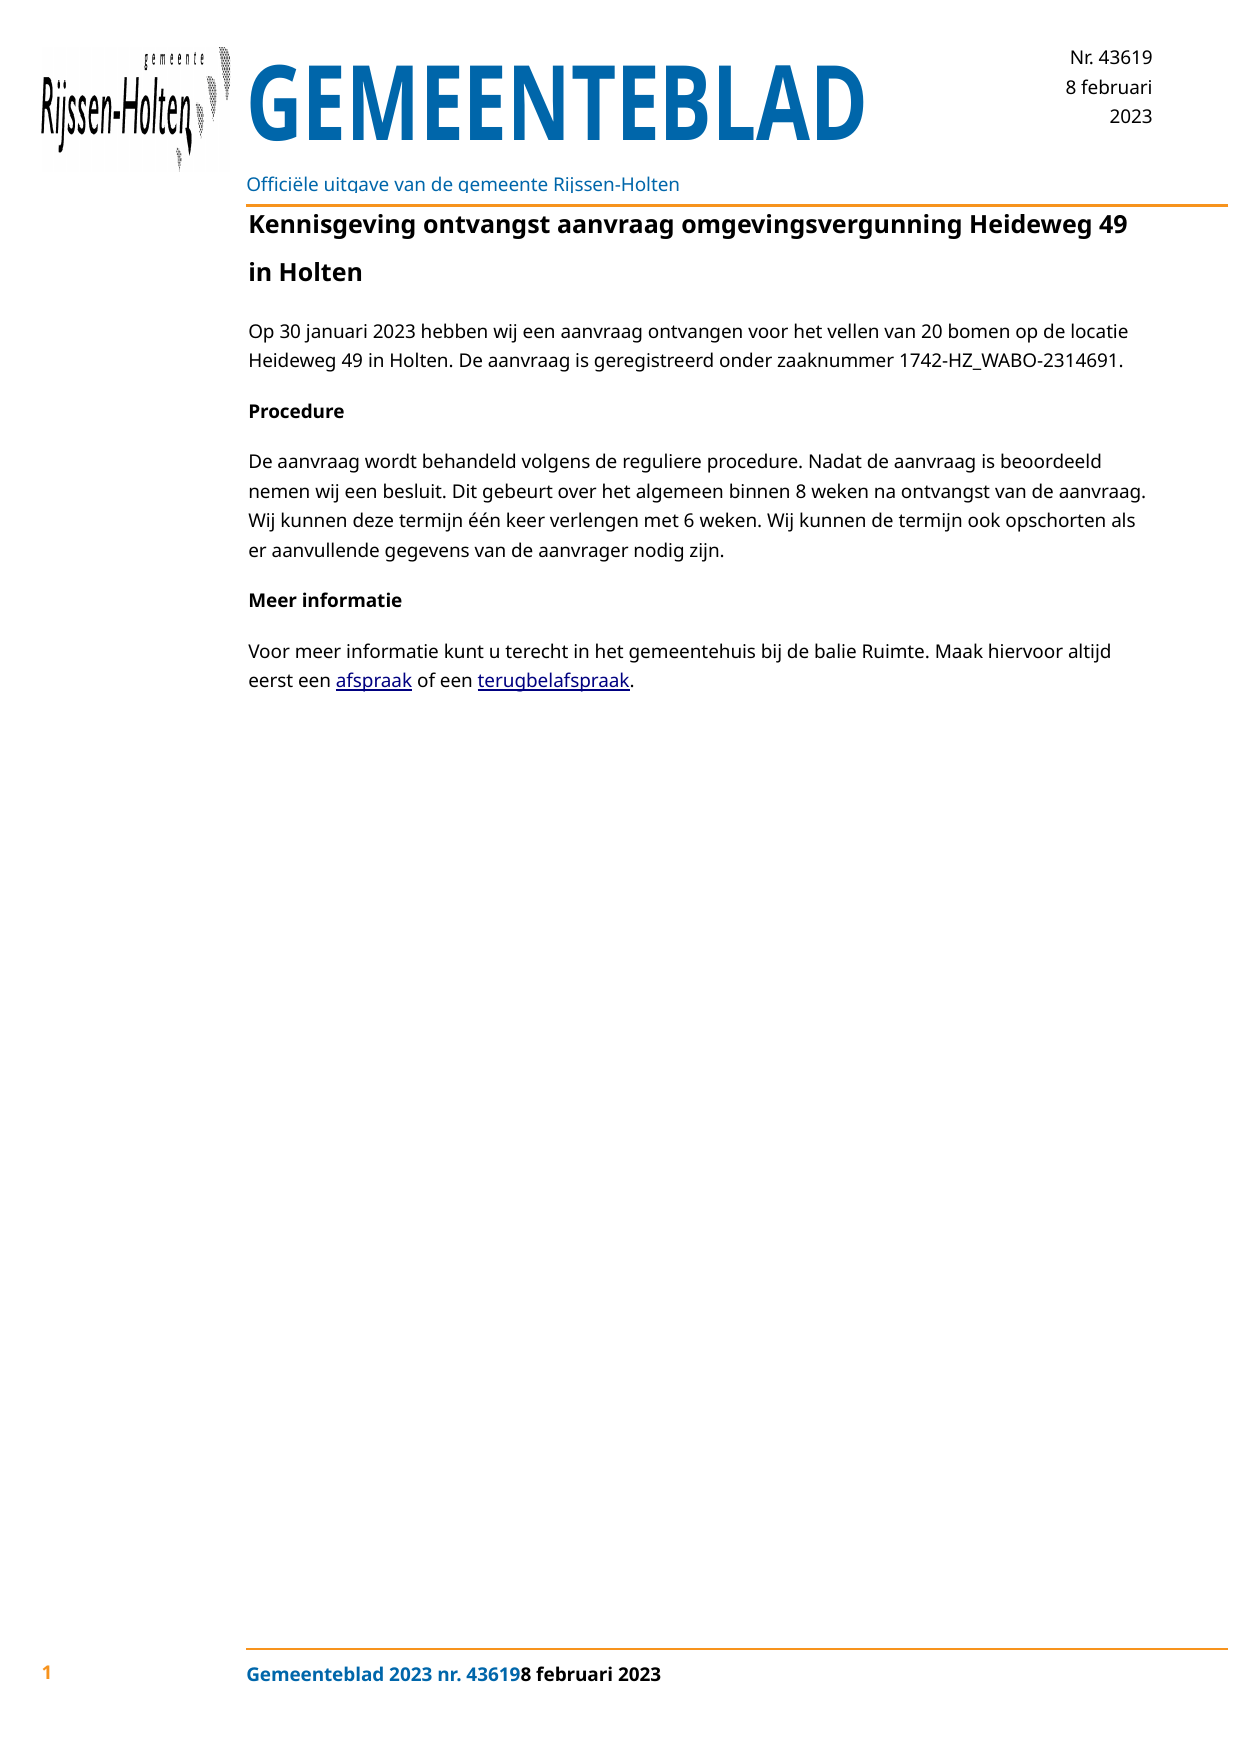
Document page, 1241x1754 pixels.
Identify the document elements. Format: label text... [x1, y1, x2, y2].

text Procedure [248, 398, 1152, 424]
text De aanvraag wordt behandeld volgens de reguliere procedure. Nadat de aanvraag is beoordeeld nemen wij een besluit. Dit gebeurt over het algemeen binnen 8 weken na ontvangst van de aanvraag. Wij kunnen deze termijn één keer verlengen met 6 weken. Wij kunnen de termijn ook opschorten als er aanvullende gegevens van de aanvrager nodig zijn. [248, 448, 1152, 563]
picture [41, 47, 231, 172]
text Meer informatie [248, 587, 1152, 613]
text Voor meer informatie kunt u terecht in het gemeentehuis bij de balie Ruimte. Maak hiervoor altijd eerst een afspraak of een terugbelafspraak. [248, 638, 1152, 693]
text Kennisgeving ontvangst aanvraag omgevingsvergunning Heideweg 49 in Holten [248, 207, 1152, 288]
text Op 30 januari 2023 hebben wij een aanvraag ontvangen voor het vellen van 20 bomen op de locatie Heideweg 49 in Holten. De aanvraag is geregistreerd onder zaaknummer 1742-HZ_WABO-2314691. [248, 318, 1152, 373]
